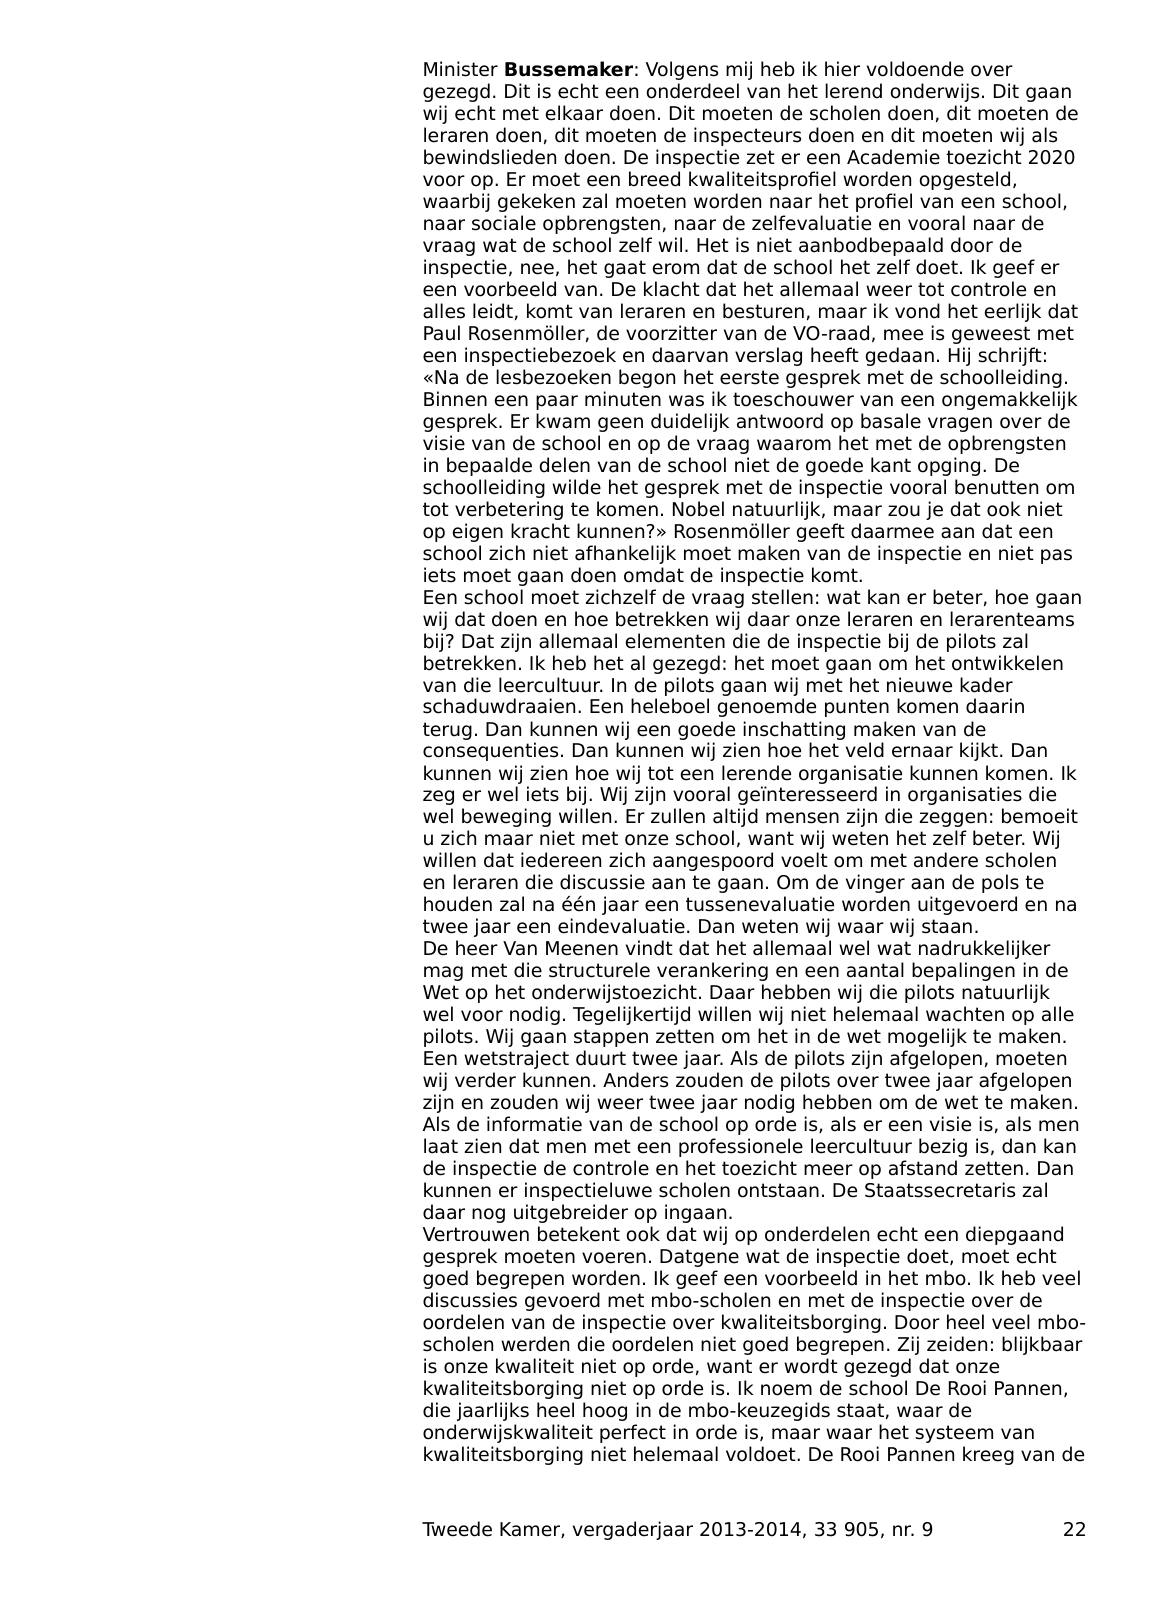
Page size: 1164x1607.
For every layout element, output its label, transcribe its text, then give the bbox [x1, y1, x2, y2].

text Minister Bussemaker: Volgens mij heb ik hier voldoende over gezegd. Dit is echt een onderdeel van het lerend onderwijs. Dit gaan wij echt met elkaar doen. Dit moeten de scholen doen, dit moeten de leraren doen, dit moeten de inspecteurs doen en dit moeten wij als bewindslieden doen. De inspectie zet er een Academie toezicht 2020 voor op. Er moet een breed kwaliteitsprofiel worden opgesteld, waarbij gekeken zal moeten worden naar het profiel van een school, naar sociale opbrengsten, naar de zelfevaluatie en vooral naar de vraag wat de school zelf wil. Het is niet aanbodbepaald door de inspectie, nee, het gaat erom dat de school het zelf doet. Ik geef er een voorbeeld van. De klacht dat het allemaal weer tot controle en alles leidt, komt van leraren en besturen, maar ik vond het eerlijk dat Paul Rosenmöller, de voorzitter van de VO-raad, mee is geweest met een inspectiebezoek en daarvan verslag heeft gedaan. Hij schrijft: «Na de lesbezoeken begon het eerste gesprek met de schoolleiding. Binnen een paar minuten was ik toeschouwer van een ongemakkelijk gesprek. Er kwam geen duidelijk antwoord op basale vragen over de visie van de school en op de vraag waarom het met de opbrengsten in bepaalde delen van de school niet de goede kant opging. De schoolleiding wilde het gesprek met de inspectie vooral benutten om tot verbetering te komen. Nobel natuurlijk, maar zou je dat ook niet op eigen kracht kunnen?» Rosenmöller geeft daarmee aan dat een school zich niet afhankelijk moet maken van de inspectie en niet pas iets moet gaan doen omdat de inspectie komt. [422, 59, 1087, 587]
text De heer Van Meenen vindt dat het allemaal wel wat nadrukkelijker mag met die structurele verankering en een aantal bepalingen in de Wet op het onderwijstoezicht. Daar hebben wij die pilots natuurlijk wel voor nodig. Tegelijkertijd willen wij niet helemaal wachten op alle pilots. Wij gaan stappen zetten om het in de wet mogelijk te maken. Een wetstraject duurt twee jaar. Als de pilots zijn afgelopen, moeten wij verder kunnen. Anders zouden de pilots over twee jaar afgelopen zijn en zouden wij weer twee jaar nodig hebben om de wet te maken. [422, 938, 1087, 1114]
text Als de informatie van de school op orde is, als er een visie is, als men laat zien dat men met een professionele leercultuur bezig is, dan kan de inspectie de controle en het toezicht meer op afstand zetten. Dan kunnen er inspectieluwe scholen ontstaan. De Staatssecretaris zal daar nog uitgebreider op ingaan. [422, 1114, 1087, 1224]
text Een school moet zichzelf de vraag stellen: wat kan er beter, hoe gaan wij dat doen en hoe betrekken wij daar onze leraren en lerarenteams bij? Dat zijn allemaal elementen die de inspectie bij de pilots zal betrekken. Ik heb het al gezegd: het moet gaan om het ontwikkelen van die leercultuur. In de pilots gaan wij met het nieuwe kader schaduwdraaien. Een heleboel genoemde punten komen daarin terug. Dan kunnen wij een goede inschatting maken van de consequenties. Dan kunnen wij zien hoe het veld ernaar kijkt. Dan kunnen wij zien hoe wij tot een lerende organisatie kunnen komen. Ik zeg er wel iets bij. Wij zijn vooral geïnteresseerd in organisaties die wel beweging willen. Er zullen altijd mensen zijn die zeggen: bemoeit u zich maar niet met onze school, want wij weten het zelf beter. Wij willen dat iedereen zich aangespoord voelt om met andere scholen en leraren die discussie aan te gaan. Om de vinger aan de pols te houden zal na één jaar een tussenevaluatie worden uitgevoerd en na twee jaar een eindevaluatie. Dan weten wij waar wij staan. [422, 587, 1087, 938]
text Vertrouwen betekent ook dat wij op onderdelen echt een diepgaand gesprek moeten voeren. Datgene wat de inspectie doet, moet echt goed begrepen worden. Ik geef een voorbeeld in het mbo. Ik heb veel discussies gevoerd met mbo-scholen en met de inspectie over de oordelen van de inspectie over kwaliteitsborging. Door heel veel mbo-scholen werden die oordelen niet goed begrepen. Zij zeiden: blijkbaar is onze kwaliteit niet op orde, want er wordt gezegd dat onze kwaliteitsborging niet op orde is. Ik noem de school De Rooi Pannen, die jaarlijks heel hoog in de mbo-keuzegids staat, waar de onderwijskwaliteit perfect in orde is, maar waar het systeem van kwaliteitsborging niet helemaal voldoet. De Rooi Pannen kreeg van de [422, 1224, 1087, 1466]
